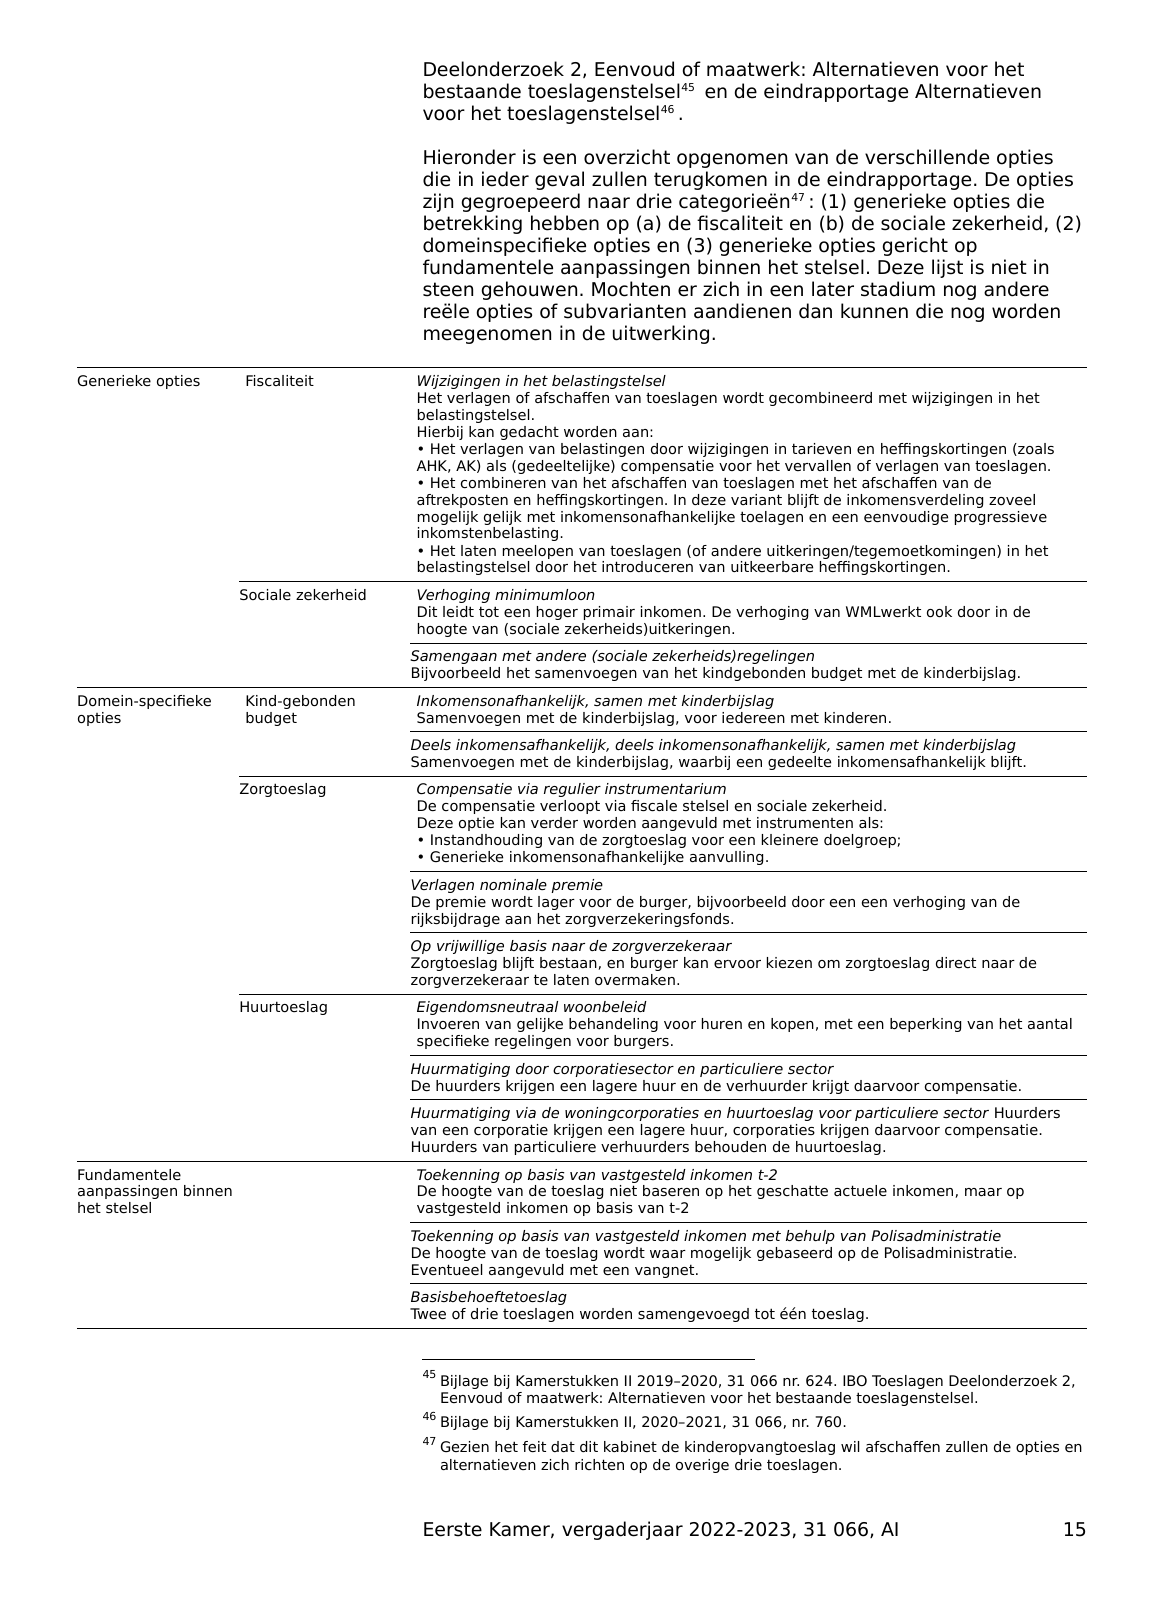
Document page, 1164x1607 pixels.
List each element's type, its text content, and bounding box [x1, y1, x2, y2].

table_cell Fundamentele aanpassingen binnen het stelsel [77, 1162, 239, 1328]
table_cell Toekenning op basis van vastgesteld inkomen met behulp van Polisadministratie De hoogte van de toeslag wordt waar mogelijk gebaseerd op de Polisadministratie. Eventueel aangevuld met een vangnet. [410, 1223, 1087, 1283]
table_cell Sociale zekerheid [239, 582, 410, 687]
table_cell Verlagen nominale premie De premie wordt lager voor de burger, bijvoorbeeld door een een verhoging van de rijksbijdrage aan het zorgverzekeringsfonds. [410, 872, 1087, 932]
text Bijlage bij Kamerstukken II 2019–2020, 31 066 nr. 624. IBO Toeslagen Deelonderzoek 2, Eenvoud of maatwerk: Alternatieven voor het bestaande toeslagenstelsel. [422, 1368, 1087, 1407]
table_cell Verhoging minimumloon Dit leidt tot een hoger primair inkomen. De verhoging van WMLwerkt ook door in de hoogte van (sociale zekerheids)uitkeringen. [410, 582, 1087, 642]
text Gezien het feit dat dit kabinet de kinderopvangtoeslag wil afschaffen zullen de opties en alternatieven zich richten op de overige drie toeslagen. [422, 1435, 1087, 1474]
table_header Wijzigingen in het belastingstelsel Het verlagen of afschaffen van toeslagen wordt gecombineerd met wijzigingen in het belastingstelsel. Hierbij kan gedacht worden aan: • Het verlagen van belastingen door wijzigingen in tarieven en heffingskortingen (zoals AHK, AK) als (gedeeltelijke) compensatie voor het vervallen of verlagen van toeslagen. • Het combineren van het afschaffen van toeslagen met het afschaffen van de aftrekposten en heffingskortingen. In deze variant blijft de inkomensverdeling zoveel mogelijk gelijk met inkomensonafhankelijke toelagen en een eenvoudige progressieve inkomstenbelasting. • Het laten meelopen van toeslagen (of andere uitkeringen/tegemoetkomingen) in het belastingstelsel door het introduceren van uitkeerbare heffingskortingen. [410, 368, 1087, 581]
text Bijlage bij Kamerstukken II, 2020–2021, 31 066, nr. 760. [422, 1410, 1087, 1432]
table_header Generieke opties [77, 368, 239, 687]
table_cell Op vrijwillige basis naar de zorgverzekeraar Zorgtoeslag blijft bestaan, en burger kan ervoor kiezen om zorgtoeslag direct naar de zorgverzekeraar te laten overmaken. [410, 933, 1087, 993]
table_cell [239, 1162, 410, 1328]
table_cell Domein-specifieke opties [77, 688, 239, 1161]
table_header Fiscaliteit [239, 368, 410, 581]
table_cell Zorgtoeslag [239, 777, 410, 993]
table_cell Deels inkomensafhankelijk, deels inkomensonafhankelijk, samen met kinderbijslag Samenvoegen met de kinderbijslag, waarbij een gedeelte inkomensafhankelijk blijft. [410, 732, 1087, 776]
table_cell Samengaan met andere (sociale zekerheids)regelingen Bijvoorbeeld het samenvoegen van het kindgebonden budget met de kinderbijslag. [410, 644, 1087, 687]
table_cell Huurmatiging via de woningcorporaties en huurtoeslag voor particuliere sector Huurders van een corporatie krijgen een lagere huur, corporaties krijgen daarvoor compensatie. Huurders van particuliere verhuurders behouden de huurtoeslag. [410, 1100, 1087, 1161]
table_cell Inkomensonafhankelijk, samen met kinderbijslag Samenvoegen met de kinderbijslag, voor iedereen met kinderen. [410, 688, 1087, 731]
table_cell Huurtoeslag [239, 995, 410, 1161]
table_cell Eigendomsneutraal woonbeleid Invoeren van gelijke behandeling voor huren en kopen, met een beperking van het aantal specifieke regelingen voor burgers. [410, 995, 1087, 1055]
text Hieronder is een overzicht opgenomen van de verschillende opties die in ieder geval zullen terugkomen in de eindrapportage. De opties zijn gegroepeerd naar drie categorieën: (1) generieke opties die betrekking hebben op (a) de fiscaliteit en (b) de sociale zekerheid, (2) domeinspecifieke opties en (3) generieke opties gericht op fundamentele aanpassingen binnen het stelsel. Deze lijst is niet in steen gehouwen. Mochten er zich in een later stadium nog andere reële opties of subvarianten aandienen dan kunnen die nog worden meegenomen in de uitwerking. [422, 147, 1087, 345]
table_cell Basisbehoeftetoeslag Twee of drie toeslagen worden samengevoegd tot één toeslag. [410, 1284, 1087, 1328]
text Deelonderzoek 2, Eenvoud of maatwerk: Alternatieven voor het bestaande toeslagenstelsel en de eindrapportage Alternatieven voor het toeslagenstelsel. [422, 59, 1087, 125]
table_cell Huurmatiging door corporatiesector en particuliere sector De huurders krijgen een lagere huur en de verhuurder krijgt daarvoor compensatie. [410, 1056, 1087, 1099]
table_cell Kind-gebonden budget [239, 688, 410, 776]
table_cell Toekenning op basis van vastgesteld inkomen t-2 De hoogte van de toeslag niet baseren op het geschatte actuele inkomen, maar op vastgesteld inkomen op basis van t-2 [410, 1162, 1087, 1222]
table_cell Compensatie via regulier instrumentarium De compensatie verloopt via fiscale stelsel en sociale zekerheid. Deze optie kan verder worden aangevuld met instrumenten als: • Instandhouding van de zorgtoeslag voor een kleinere doelgroep; • Generieke inkomensonafhankelijke aanvulling. [410, 777, 1087, 871]
